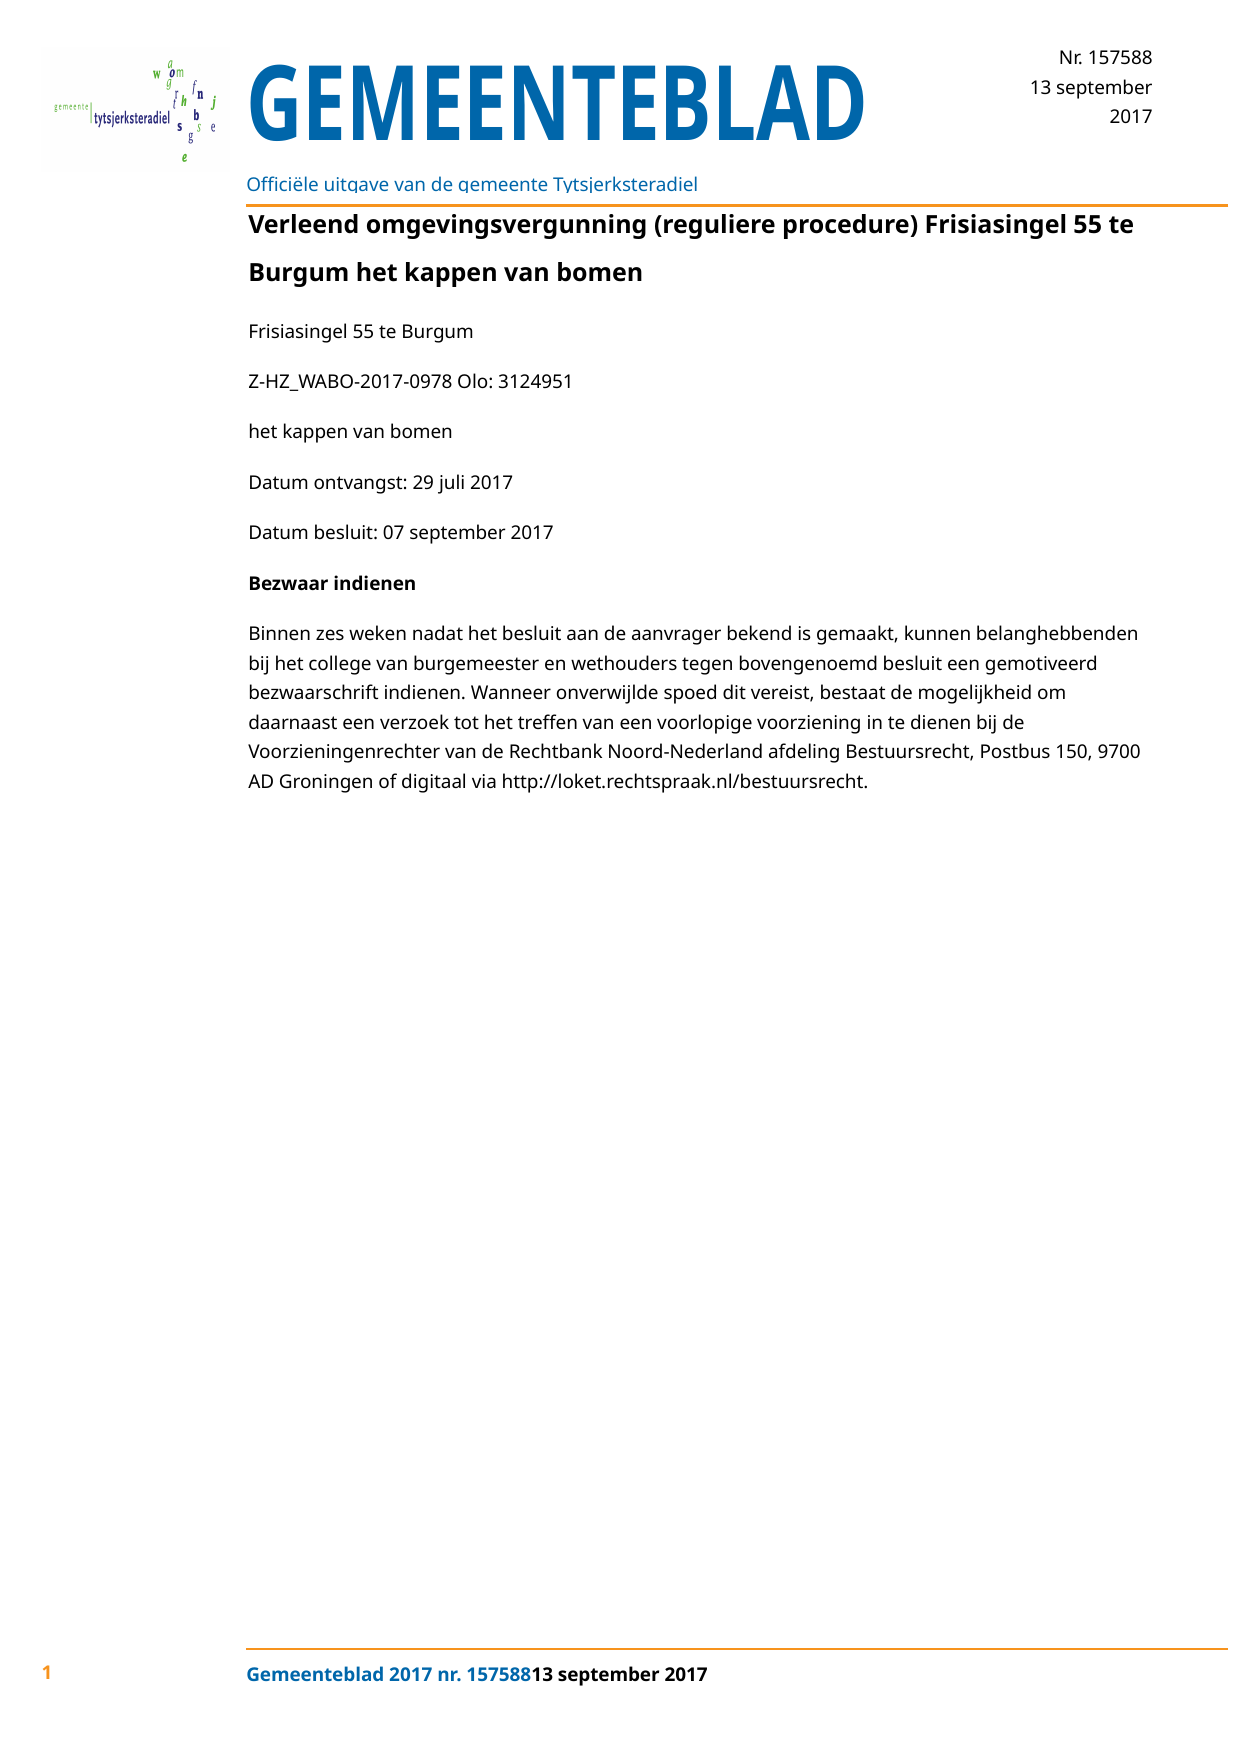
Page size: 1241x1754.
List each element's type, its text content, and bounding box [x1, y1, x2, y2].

text Datum ontvangst: 29 juli 2017 [248, 469, 1152, 495]
text Datum besluit: 07 september 2017 [248, 519, 1152, 545]
text Z-HZ_WABO-2017-0978 Olo: 3124951 [248, 368, 1152, 394]
text Frisiasingel 55 te Burgum [248, 318, 1152, 344]
picture [41, 47, 231, 172]
text het kappen van bomen [248, 419, 1152, 444]
text Binnen zes weken nadat het besluit aan de aanvrager bekend is gemaakt, kunnen belanghebbenden bij het college van burgemeester en wethouders tegen bovengenoemd besluit een gemotiveerd bezwaarschrift indienen. Wanneer onverwijlde spoed dit vereist, bestaat de mogelijkheid om daarnaast een verzoek tot het treffen van een voorlopige voorziening in te dienen bij de Voorzieningenrechter van de Rechtbank Noord-Nederland afdeling Bestuursrecht, Postbus 150, 9700 AD Groningen of digitaal via http://loket.rechtspraak.nl/bestuursrecht. [248, 620, 1152, 794]
text Bezwaar indienen [248, 570, 1152, 596]
text Verleend omgevingsvergunning (reguliere procedure) Frisiasingel 55 te Burgum het kappen van bomen [248, 207, 1152, 288]
